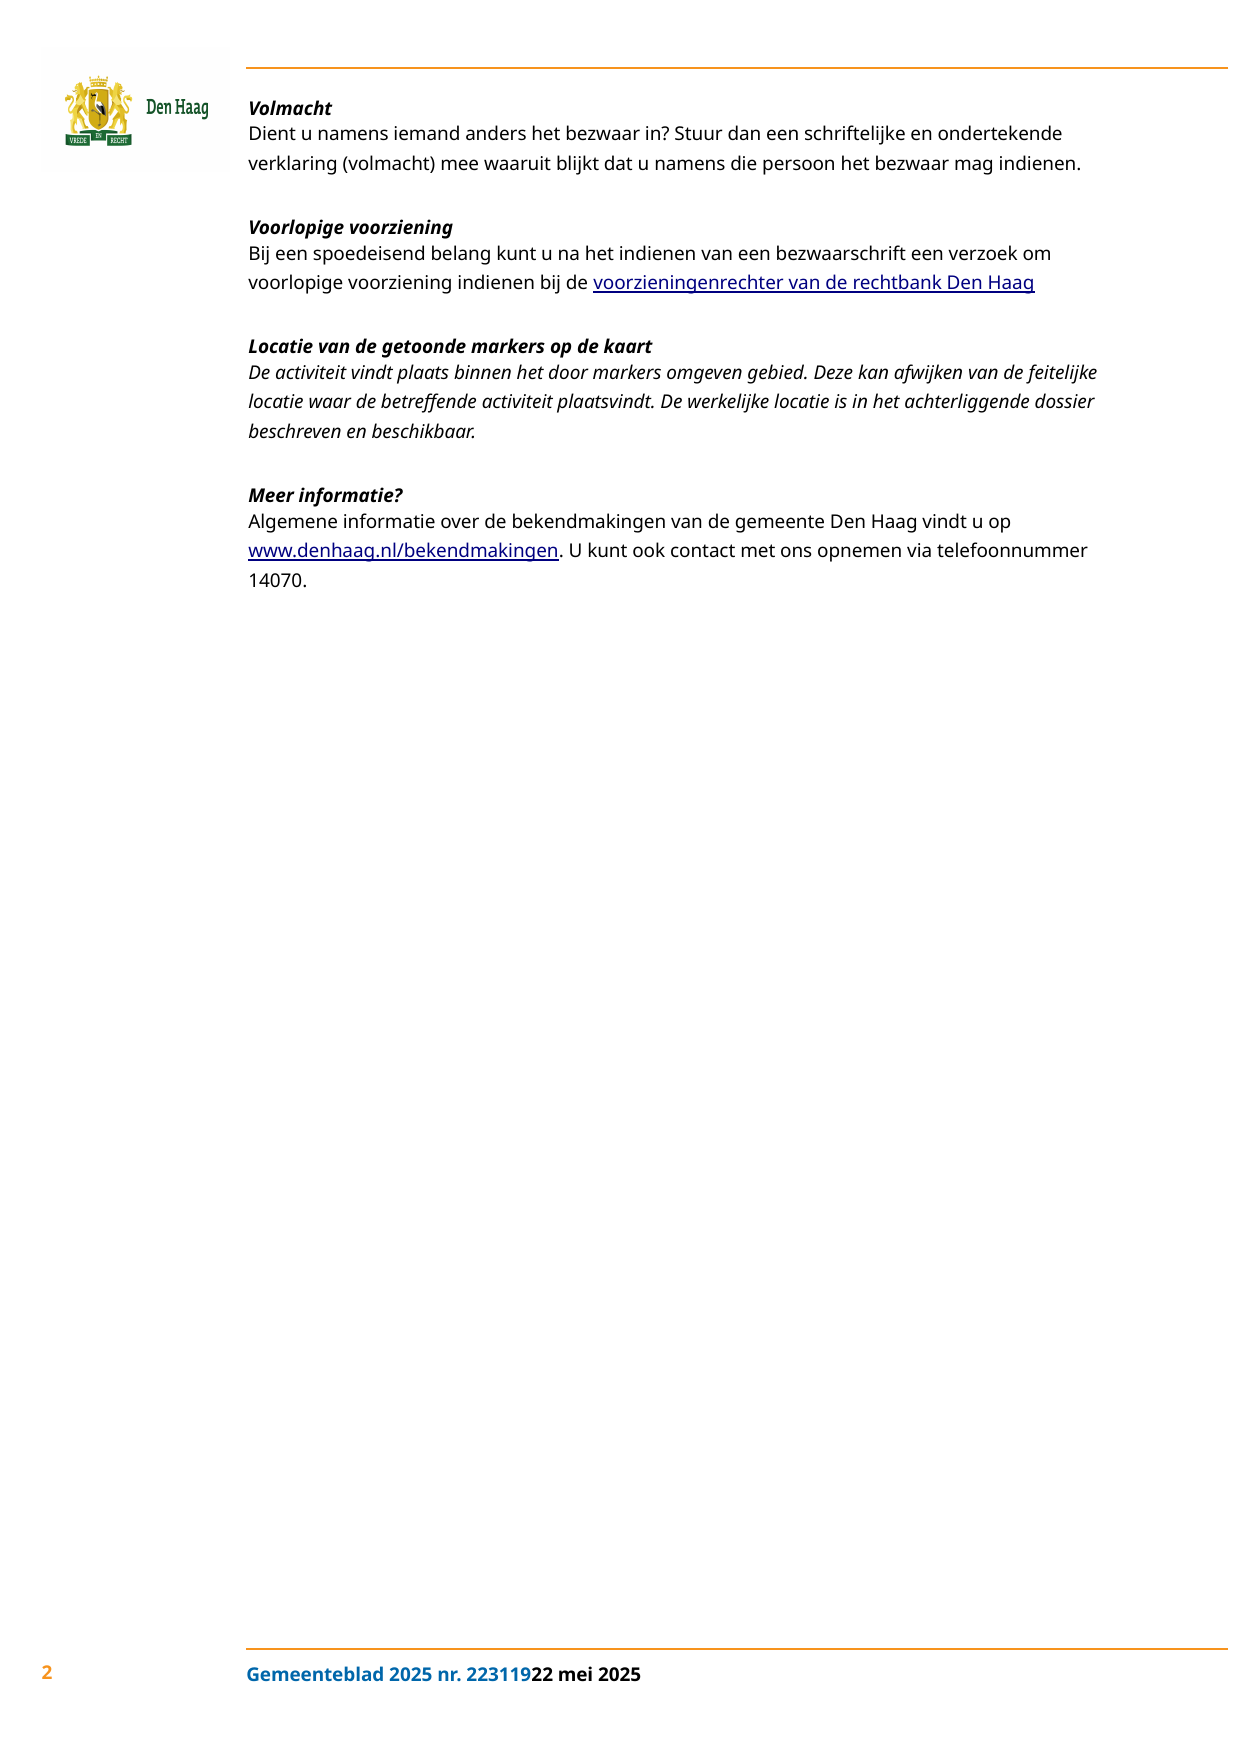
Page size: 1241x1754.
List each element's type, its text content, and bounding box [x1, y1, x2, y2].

text Volmacht [248, 95, 1152, 121]
text Bij een spoedeisend belang kunt u na het indienen van een bezwaarschrift een verzoek om voorlopige voorziening indienen bij de voorzieningenrechter van de rechtbank Den Haag [248, 240, 1152, 295]
text Algemene informatie over de bekendmakingen van de gemeente Den Haag vindt u op www.denhaag.nl/bekendmakingen. U kunt ook contact met ons opnemen via telefoonnummer 14070. [248, 508, 1152, 593]
text Locatie van de getoonde markers op de kaart [248, 333, 1152, 359]
picture [41, 47, 231, 172]
text Voorlopige voorziening [248, 214, 1152, 240]
text Meer informatie? [248, 482, 1152, 508]
text Dient u namens iemand anders het bezwaar in? Stuur dan een schriftelijke en ondertekende verklaring (volmacht) mee waaruit blijkt dat u namens die persoon het bezwaar mag indienen. [248, 121, 1152, 176]
text De activiteit vindt plaats binnen het door markers omgeven gebied. Deze kan afwijken van de feitelijke locatie waar de betreffende activiteit plaatsvindt. De werkelijke locatie is in het achterliggende dossier beschreven en beschikbaar. [248, 359, 1152, 444]
